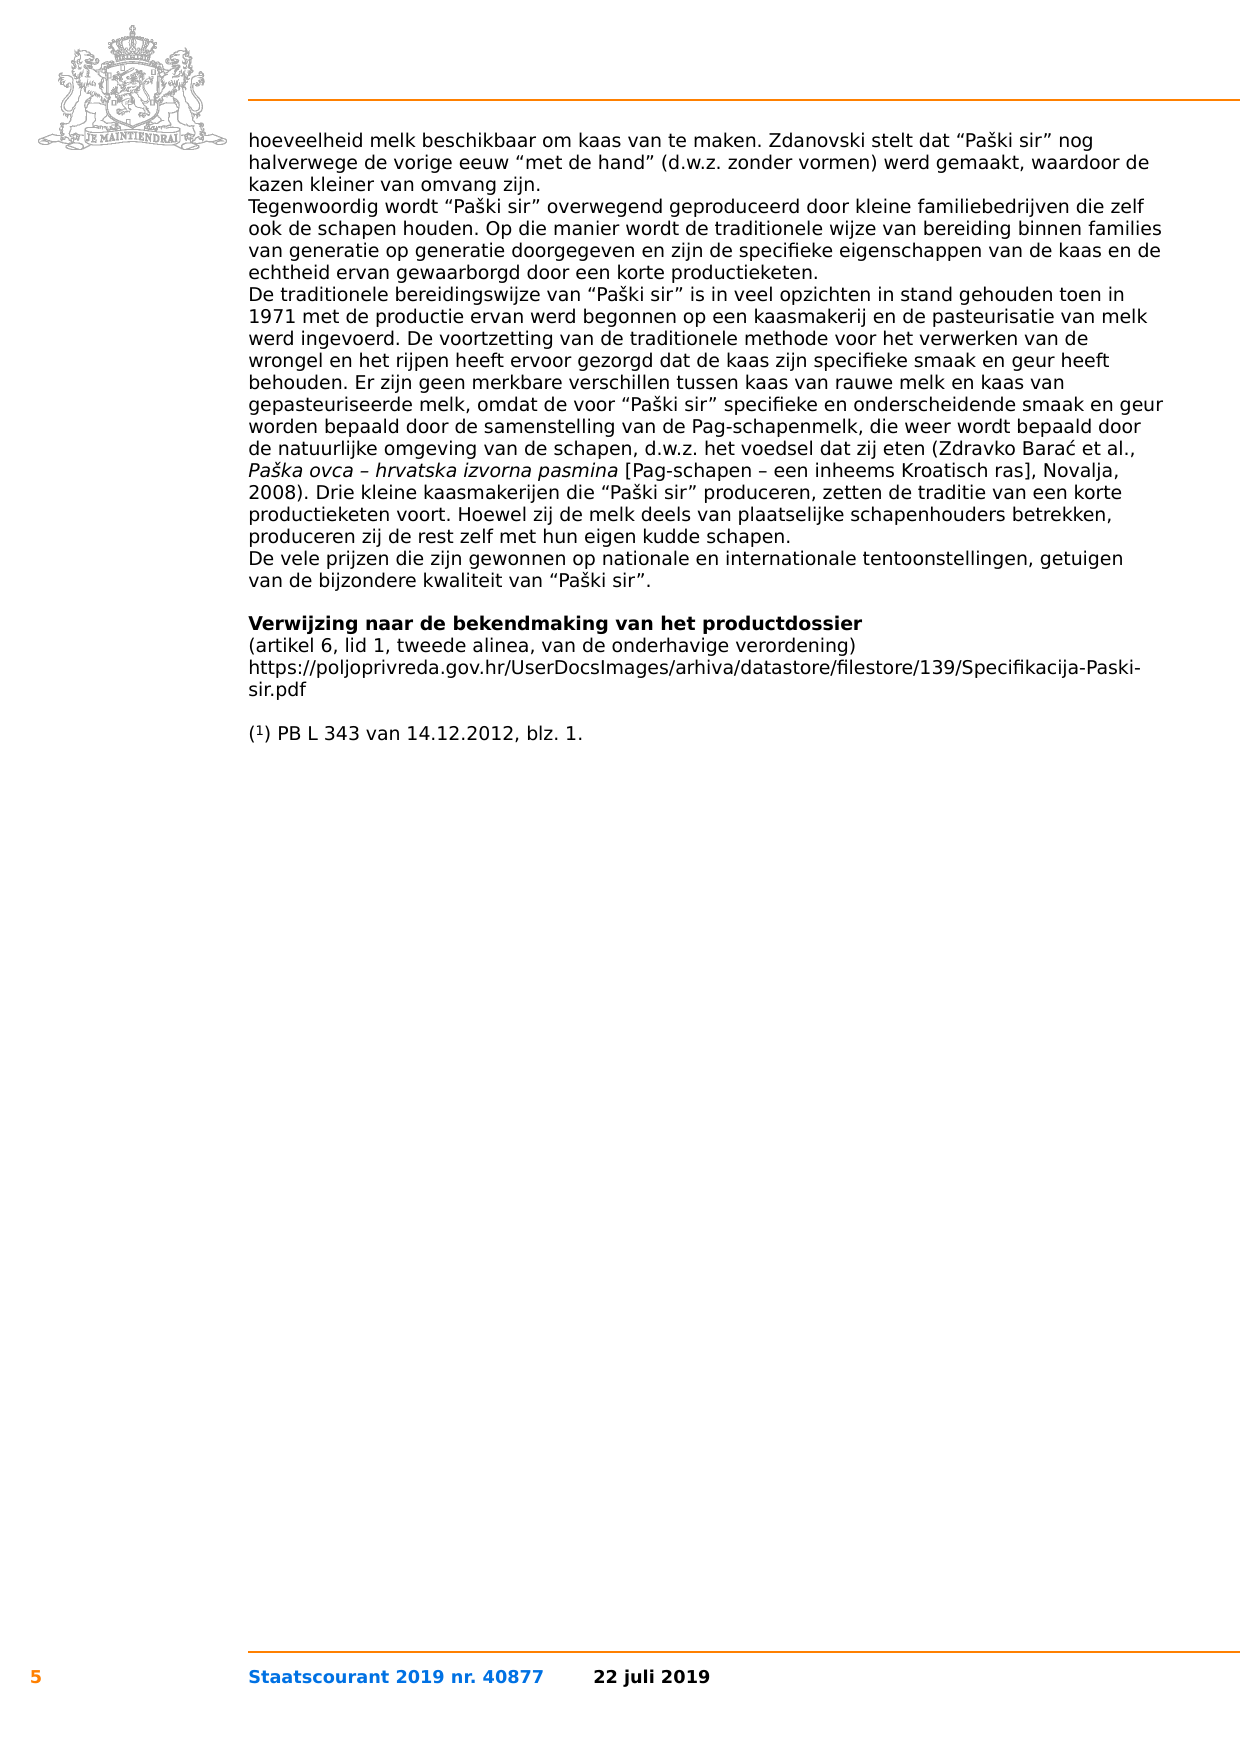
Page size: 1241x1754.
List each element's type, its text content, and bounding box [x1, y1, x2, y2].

text De traditionele bereidingswijze van “Paški sir” is in veel opzichten in stand gehouden toen in 1971 met de productie ervan werd begonnen op een kaasmakerij en de pasteurisatie van melk werd ingevoerd. De voortzetting van de traditionele methode voor het verwerken van de wrongel en het rijpen heeft ervoor gezorgd dat de kaas zijn specifieke smaak en geur heeft behouden. Er zijn geen merkbare verschillen tussen kaas van rauwe melk en kaas van gepasteuriseerde melk, omdat de voor “Paški sir” specifieke en onderscheidende smaak en geur worden bepaald door de samenstelling van de Pag-schapenmelk, die weer wordt bepaald door de natuurlijke omgeving van de schapen, d.w.z. het voedsel dat zij eten (Zdravko Barać et al., Paška ovca – hrvatska izvorna pasmina [Pag-schapen – een inheems Kroatisch ras], Novalja, 2008). Drie kleine kaasmakerijen die “Paški sir” produceren, zetten de traditie van een korte productieketen voort. Hoewel zij de melk deels van plaatselijke schapenhouders betrekken, produceren zij de rest zelf met hun eigen kudde schapen. [248, 284, 1163, 547]
text hoeveelheid melk beschikbaar om kaas van te maken. Zdanovski stelt dat “Paški sir” nog halverwege de vorige eeuw “met de hand” (d.w.z. zonder vormen) werd gemaakt, waardoor de kazen kleiner van omvang zijn. [248, 130, 1163, 196]
text Verwijzing naar de bekendmaking van het productdossier [248, 613, 1163, 635]
text https://poljoprivreda.gov.hr/UserDocsImages/arhiva/datastore/filestore/139/Specifikacija-Paski-sir.pdf [248, 657, 1163, 701]
text Tegenwoordig wordt “Paški sir” overwegend geproduceerd door kleine familiebedrijven die zelf ook de schapen houden. Op die manier wordt de traditionele wijze van bereiding binnen families van generatie op generatie doorgegeven en zijn de specifieke eigenschappen van de kaas en de echtheid ervan gewaarborgd door een korte productieketen. [248, 196, 1163, 284]
text (1) PB L 343 van 14.12.2012, blz. 1. [248, 723, 1163, 745]
picture [38, 25, 227, 150]
text De vele prijzen die zijn gewonnen op nationale en internationale tentoonstellingen, getuigen van de bijzondere kwaliteit van “Paški sir”. [248, 547, 1163, 591]
text (artikel 6, lid 1, tweede alinea, van de onderhavige verordening) [248, 635, 1163, 657]
